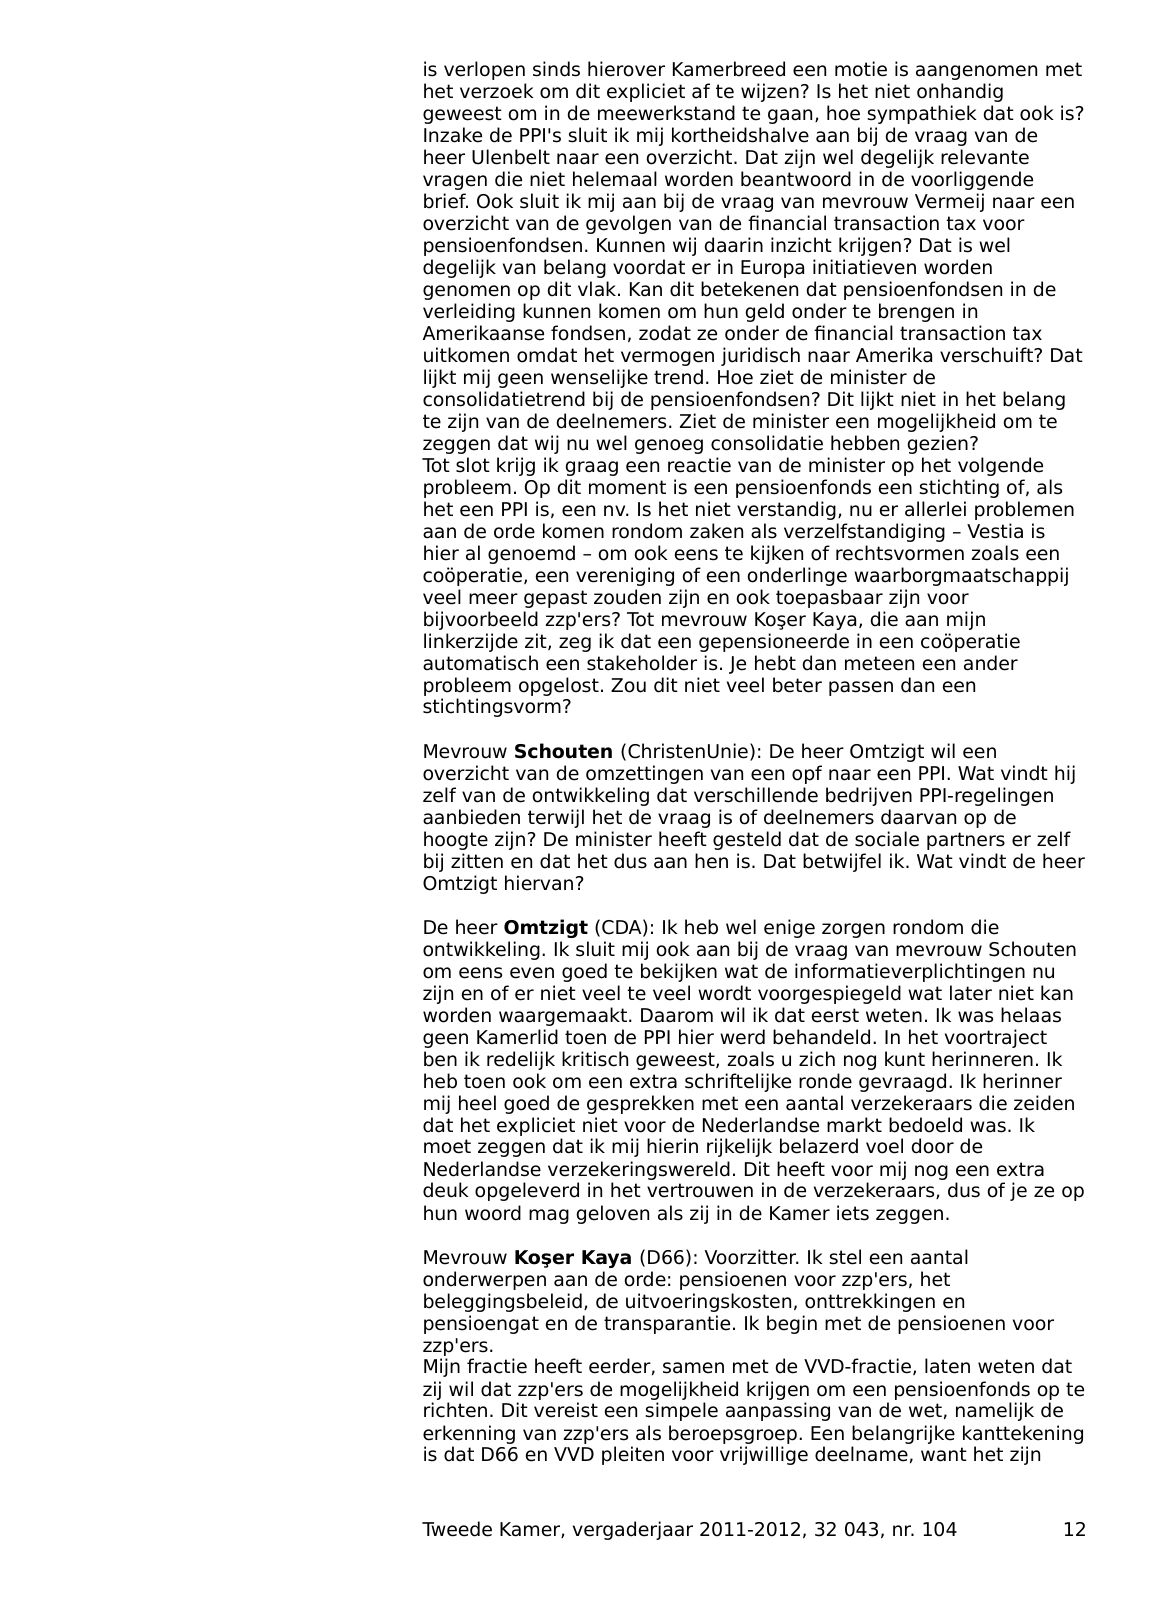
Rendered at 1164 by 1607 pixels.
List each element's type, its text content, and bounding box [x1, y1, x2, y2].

text Inzake de PPI's sluit ik mij kortheidshalve aan bij de vraag van de heer Ulenbelt naar een overzicht. Dat zijn wel degelijk relevante vragen die niet helemaal worden beantwoord in de voorliggende brief. Ook sluit ik mij aan bij de vraag van mevrouw Vermeij naar een overzicht van de gevolgen van de financial transaction tax voor pensioenfondsen. Kunnen wij daarin inzicht krijgen? Dat is wel degelijk van belang voordat er in Europa initiatieven worden genomen op dit vlak. Kan dit betekenen dat pensioenfondsen in de verleiding kunnen komen om hun geld onder te brengen in Amerikaanse fondsen, zodat ze onder de financial transaction tax uitkomen omdat het vermogen juridisch naar Amerika verschuift? Dat lijkt mij geen wenselijke trend. Hoe ziet de minister de consolidatietrend bij de pensioenfondsen? Dit lijkt niet in het belang te zijn van de deelnemers. Ziet de minister een mogelijkheid om te zeggen dat wij nu wel genoeg consolidatie hebben gezien? [422, 125, 1087, 455]
text Mevrouw Schouten (ChristenUnie): De heer Omtzigt wil een overzicht van de omzettingen van een opf naar een PPI. Wat vindt hij zelf van de ontwikkeling dat verschillende bedrijven PPI-regelingen aanbieden terwijl het de vraag is of deelnemers daarvan op de hoogte zijn? De minister heeft gesteld dat de sociale partners er zelf bij zitten en dat het dus aan hen is. Dat betwijfel ik. Wat vindt de heer Omtzigt hiervan? [422, 741, 1087, 894]
text De heer Omtzigt (CDA): Ik heb wel enige zorgen rondom die ontwikkeling. Ik sluit mij ook aan bij de vraag van mevrouw Schouten om eens even goed te bekijken wat de informatieverplichtingen nu zijn en of er niet veel te veel wordt voorgespiegeld wat later niet kan worden waargemaakt. Daarom wil ik dat eerst weten. Ik was helaas geen Kamerlid toen de PPI hier werd behandeld. In het voortraject ben ik redelijk kritisch geweest, zoals u zich nog kunt herinneren. Ik heb toen ook om een extra schriftelijke ronde gevraagd. Ik herinner mij heel goed de gesprekken met een aantal verzekeraars die zeiden dat het expliciet niet voor de Nederlandse markt bedoeld was. Ik moet zeggen dat ik mij hierin rijkelijk belazerd voel door de Nederlandse verzekeringswereld. Dit heeft voor mij nog een extra deuk opgeleverd in het vertrouwen in de verzekeraars, dus of je ze op hun woord mag geloven als zij in de Kamer iets zeggen. [422, 917, 1087, 1224]
text Tot slot krijg ik graag een reactie van de minister op het volgende probleem. Op dit moment is een pensioenfonds een stichting of, als het een PPI is, een nv. Is het niet verstandig, nu er allerlei problemen aan de orde komen rondom zaken als verzelfstandiging – Vestia is hier al genoemd – om ook eens te kijken of rechtsvormen zoals een coöperatie, een vereniging of een onderlinge waarborgmaatschappij veel meer gepast zouden zijn en ook toepasbaar zijn voor bijvoorbeeld zzp'ers? Tot mevrouw Koşer Kaya, die aan mijn linkerzijde zit, zeg ik dat een gepensioneerde in een coöperatie automatisch een stakeholder is. Je hebt dan meteen een ander probleem opgelost. Zou dit niet veel beter passen dan een stichtingsvorm? [422, 455, 1087, 718]
text Mevrouw Koşer Kaya (D66): Voorzitter. Ik stel een aantal onderwerpen aan de orde: pensioenen voor zzp'ers, het beleggingsbeleid, de uitvoeringskosten, onttrekkingen en pensioengat en de transparantie. Ik begin met de pensioenen voor zzp'ers. [422, 1247, 1087, 1356]
text is verlopen sinds hierover Kamerbreed een motie is aangenomen met het verzoek om dit expliciet af te wijzen? Is het niet onhandig geweest om in de meewerkstand te gaan, hoe sympathiek dat ook is? [422, 59, 1087, 125]
text Mijn fractie heeft eerder, samen met de VVD-fractie, laten weten dat zij wil dat zzp'ers de mogelijkheid krijgen om een pensioenfonds op te richten. Dit vereist een simpele aanpassing van de wet, namelijk de erkenning van zzp'ers als beroepsgroep. Een belangrijke kanttekening is dat D66 en VVD pleiten voor vrijwillige deelname, want het zijn [422, 1356, 1087, 1466]
